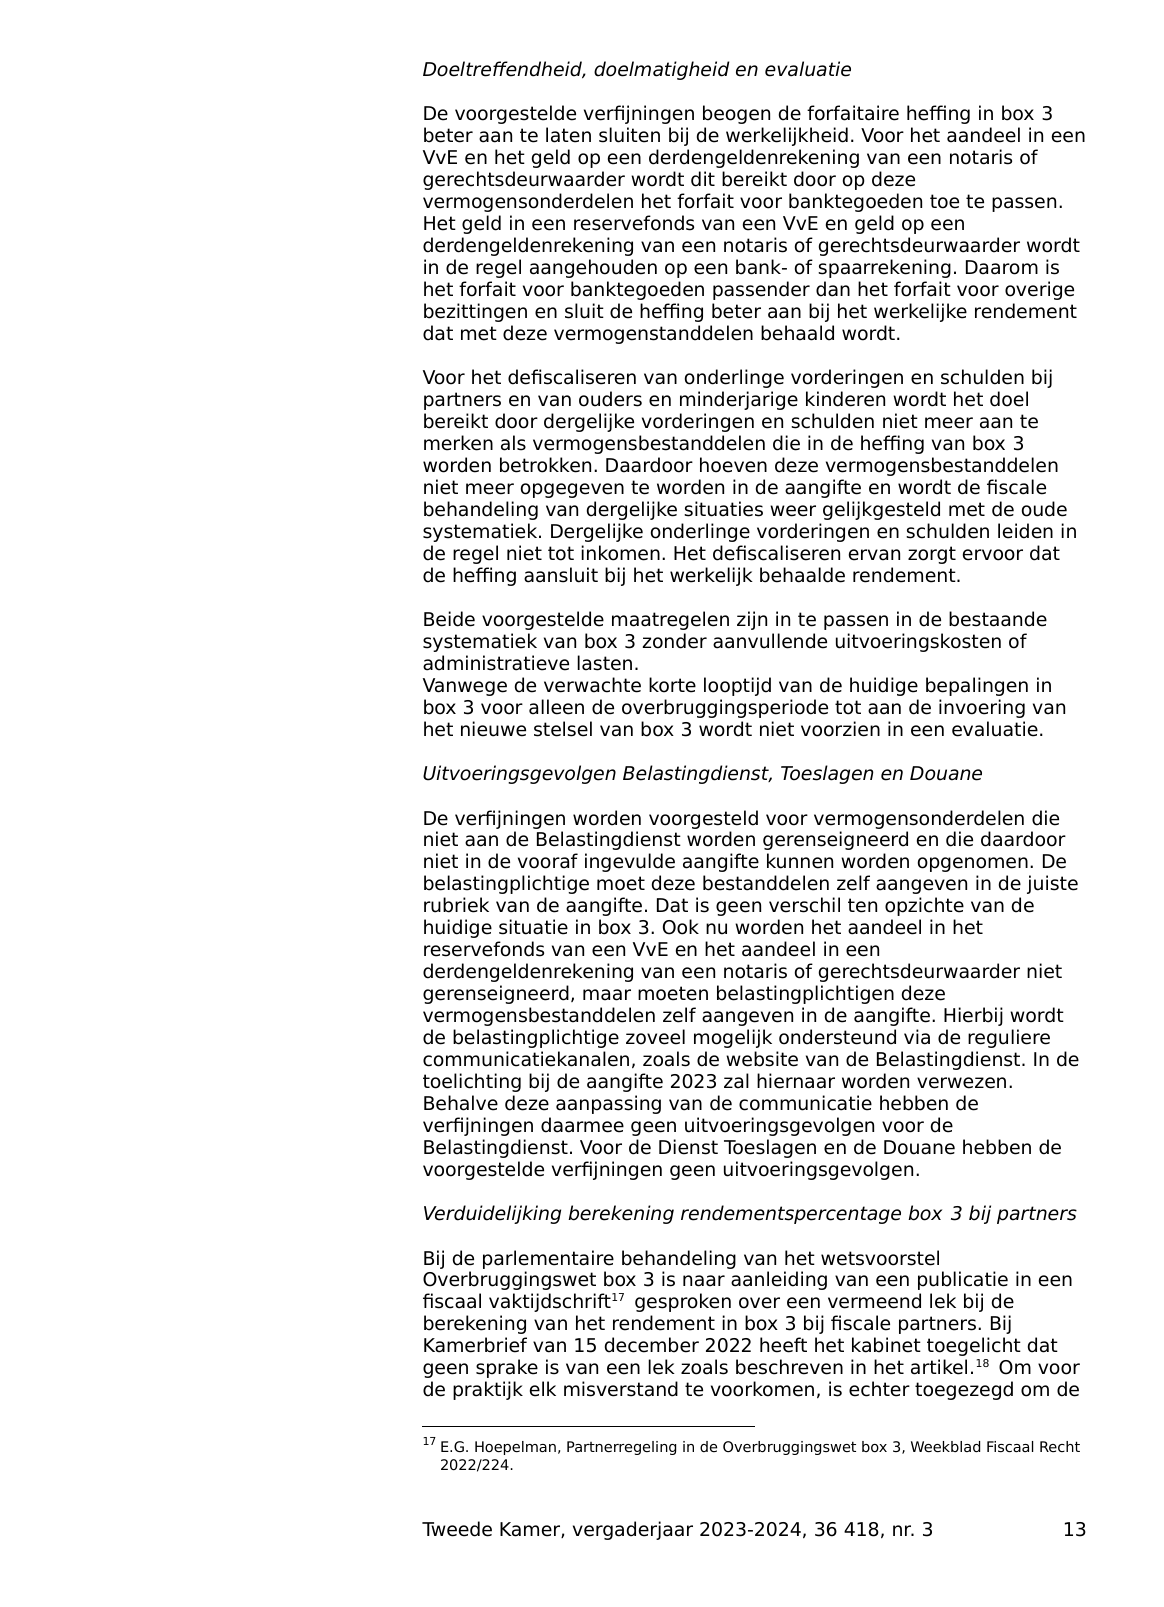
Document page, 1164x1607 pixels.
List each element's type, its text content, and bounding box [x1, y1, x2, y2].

text De verfijningen worden voorgesteld voor vermogensonderdelen die niet aan de Belastingdienst worden gerenseigneerd en die daardoor niet in de vooraf ingevulde aangifte kunnen worden opgenomen. De belastingplichtige moet deze bestanddelen zelf aangeven in de juiste rubriek van de aangifte. Dat is geen verschil ten opzichte van de huidige situatie in box 3. Ook nu worden het aandeel in het reservefonds van een VvE en het aandeel in een derdengeldenrekening van een notaris of gerechtsdeurwaarder niet gerenseigneerd, maar moeten belastingplichtigen deze vermogensbestanddelen zelf aangeven in de aangifte. Hierbij wordt de belastingplichtige zoveel mogelijk ondersteund via de reguliere communicatiekanalen, zoals de website van de Belastingdienst. In de toelichting bij de aangifte 2023 zal hiernaar worden verwezen. Behalve deze aanpassing van de communicatie hebben de verfijningen daarmee geen uitvoeringsgevolgen voor de Belastingdienst. Voor de Dienst Toeslagen en de Douane hebben de voorgestelde verfijningen geen uitvoeringsgevolgen. [422, 807, 1087, 1181]
text E.G. Hoepelman, Partnerregeling in de Overbruggingswet box 3, Weekblad Fiscaal Recht 2022/224. [422, 1435, 1087, 1474]
text Vanwege de verwachte korte looptijd van de huidige bepalingen in box 3 voor alleen de overbruggingsperiode tot aan de invoering van het nieuwe stelsel van box 3 wordt niet voorzien in een evaluatie. [422, 675, 1087, 741]
text Bij de parlementaire behandeling van het wetsvoorstel Overbruggingswet box 3 is naar aanleiding van een publicatie in een fiscaal vaktijdschrift gesproken over een vermeend lek bij de berekening van het rendement in box 3 bij fiscale partners. Bij Kamerbrief van 15 december 2022 heeft het kabinet toegelicht dat geen sprake is van een lek zoals beschreven in het artikel. Om voor de praktijk elk misverstand te voorkomen, is echter toegezegd om de [422, 1247, 1087, 1401]
subtitle Uitvoeringsgevolgen Belastingdienst, Toeslagen en Douane [422, 763, 1087, 785]
text Beide voorgestelde maatregelen zijn in te passen in de bestaande systematiek van box 3 zonder aanvullende uitvoeringskosten of administratieve lasten. [422, 609, 1087, 675]
text De voorgestelde verfijningen beogen de forfaitaire heffing in box 3 beter aan te laten sluiten bij de werkelijkheid. Voor het aandeel in een VvE en het geld op een derdengeldenrekening van een notaris of gerechtsdeurwaarder wordt dit bereikt door op deze vermogensonderdelen het forfait voor banktegoeden toe te passen. Het geld in een reservefonds van een VvE en geld op een derdengeldenrekening van een notaris of gerechtsdeurwaarder wordt in de regel aangehouden op een bank- of spaarrekening. Daarom is het forfait voor banktegoeden passender dan het forfait voor overige bezittingen en sluit de heffing beter aan bij het werkelijke rendement dat met deze vermogenstanddelen behaald wordt. [422, 103, 1087, 345]
text Voor het defiscaliseren van onderlinge vorderingen en schulden bij partners en van ouders en minderjarige kinderen wordt het doel bereikt door dergelijke vorderingen en schulden niet meer aan te merken als vermogensbestanddelen die in de heffing van box 3 worden betrokken. Daardoor hoeven deze vermogensbestanddelen niet meer opgegeven te worden in de aangifte en wordt de fiscale behandeling van dergelijke situaties weer gelijkgesteld met de oude systematiek. Dergelijke onderlinge vorderingen en schulden leiden in de regel niet tot inkomen. Het defiscaliseren ervan zorgt ervoor dat de heffing aansluit bij het werkelijk behaalde rendement. [422, 367, 1087, 587]
subtitle Doeltreffendheid, doelmatigheid en evaluatie [422, 59, 1087, 81]
subtitle Verduidelijking berekening rendementspercentage box 3 bij partners [422, 1203, 1087, 1225]
